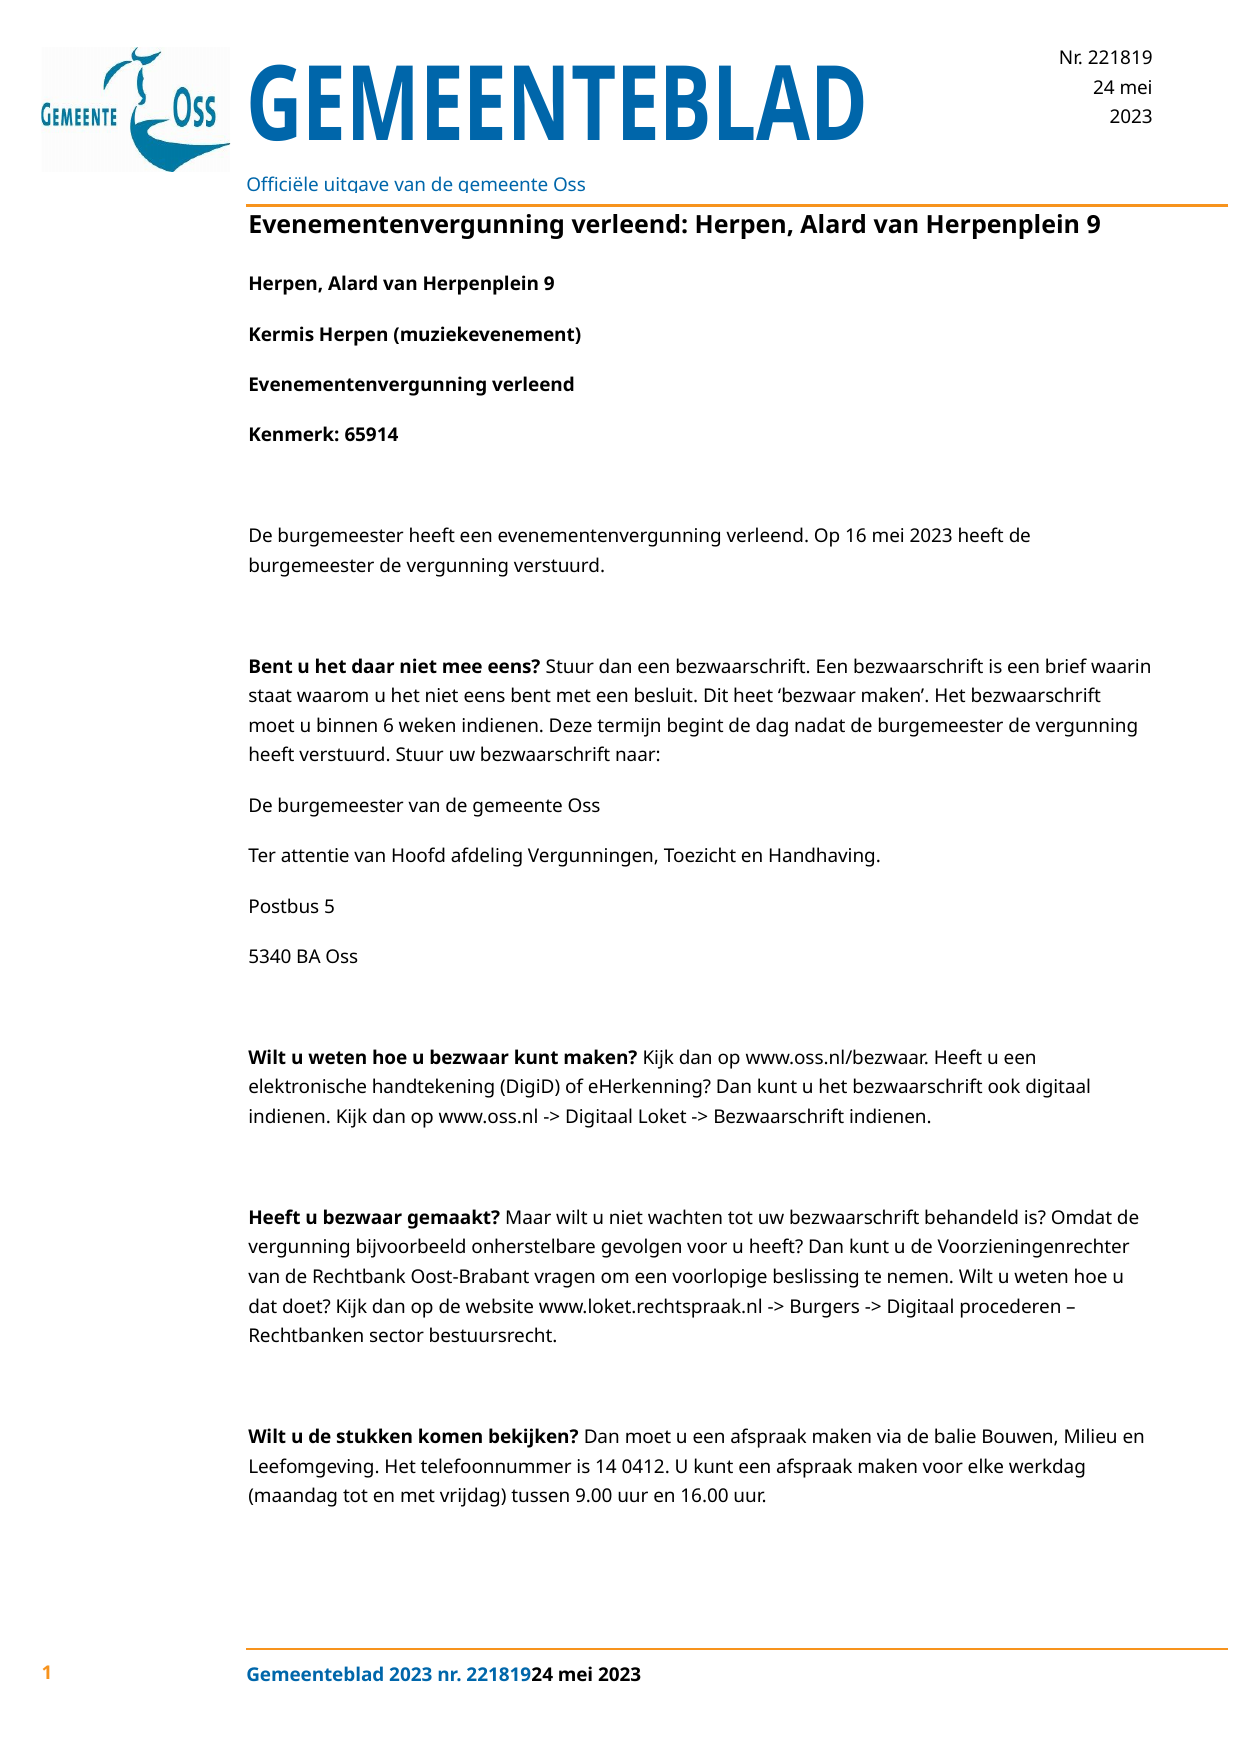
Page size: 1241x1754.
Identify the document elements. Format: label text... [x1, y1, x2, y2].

text Wilt u weten hoe u bezwaar kunt maken? Kijk dan op www.oss.nl/bezwaar. Heeft u een elektronische handtekening (DigiD) of eHerkenning? Dan kunt u het bezwaarschrift ook digitaal indienen. Kijk dan op www.oss.nl -> Digitaal Loket -> Bezwaarschrift indienen. [248, 1044, 1152, 1129]
text Wilt u de stukken komen bekijken? Dan moet u een afspraak maken via de balie Bouwen, Milieu en Leefomgeving. Het telefoonnummer is 14 0412. U kunt een afspraak maken voor elke werkdag (maandag tot en met vrijdag) tussen 9.00 uur en 16.00 uur. [248, 1423, 1152, 1508]
text Bent u het daar niet mee eens? Stuur dan een bezwaarschrift. Een bezwaarschrift is een brief waarin staat waarom u het niet eens bent met een besluit. Dit heet ‘bezwaar maken’. Het bezwaarschrift moet u binnen 6 weken indienen. Deze termijn begint de dag nadat de burgemeester de vergunning heeft verstuurd. Stuur uw bezwaarschrift naar: [248, 653, 1152, 767]
text Postbus 5 [248, 893, 1152, 918]
text Herpen, Alard van Herpenplein 9 [248, 270, 1152, 296]
text Evenementenvergunning verleend [248, 371, 1152, 397]
text Evenementenvergunning verleend: Herpen, Alard van Herpenplein 9 [248, 207, 1152, 241]
text De burgemeester van de gemeente Oss [248, 792, 1152, 818]
text Kenmerk: 65914 [248, 422, 1152, 447]
text Heeft u bezwaar gemaakt? Maar wilt u niet wachten tot uw bezwaarschrift behandeld is? Omdat de vergunning bijvoorbeeld onherstelbare gevolgen voor u heeft? Dan kunt u de Voorzieningenrechter van de Rechtbank Oost-Brabant vragen om een voorlopige beslissing te nemen. Wilt u weten hoe u dat doet? Kijk dan op de website www.loket.rechtspraak.nl -> Burgers -> Digitaal procederen – Rechtbanken sector bestuursrecht. [248, 1204, 1152, 1348]
text 5340 BA Oss [248, 943, 1152, 969]
picture [41, 47, 231, 172]
text Kermis Herpen (muziekevenement) [248, 321, 1152, 346]
text De burgemeester heeft een evenementenvergunning verleend. Op 16 mei 2023 heeft de burgemeester de vergunning verstuurd. [248, 522, 1152, 578]
text Ter attentie van Hoofd afdeling Vergunningen, Toezicht en Handhaving. [248, 842, 1152, 868]
